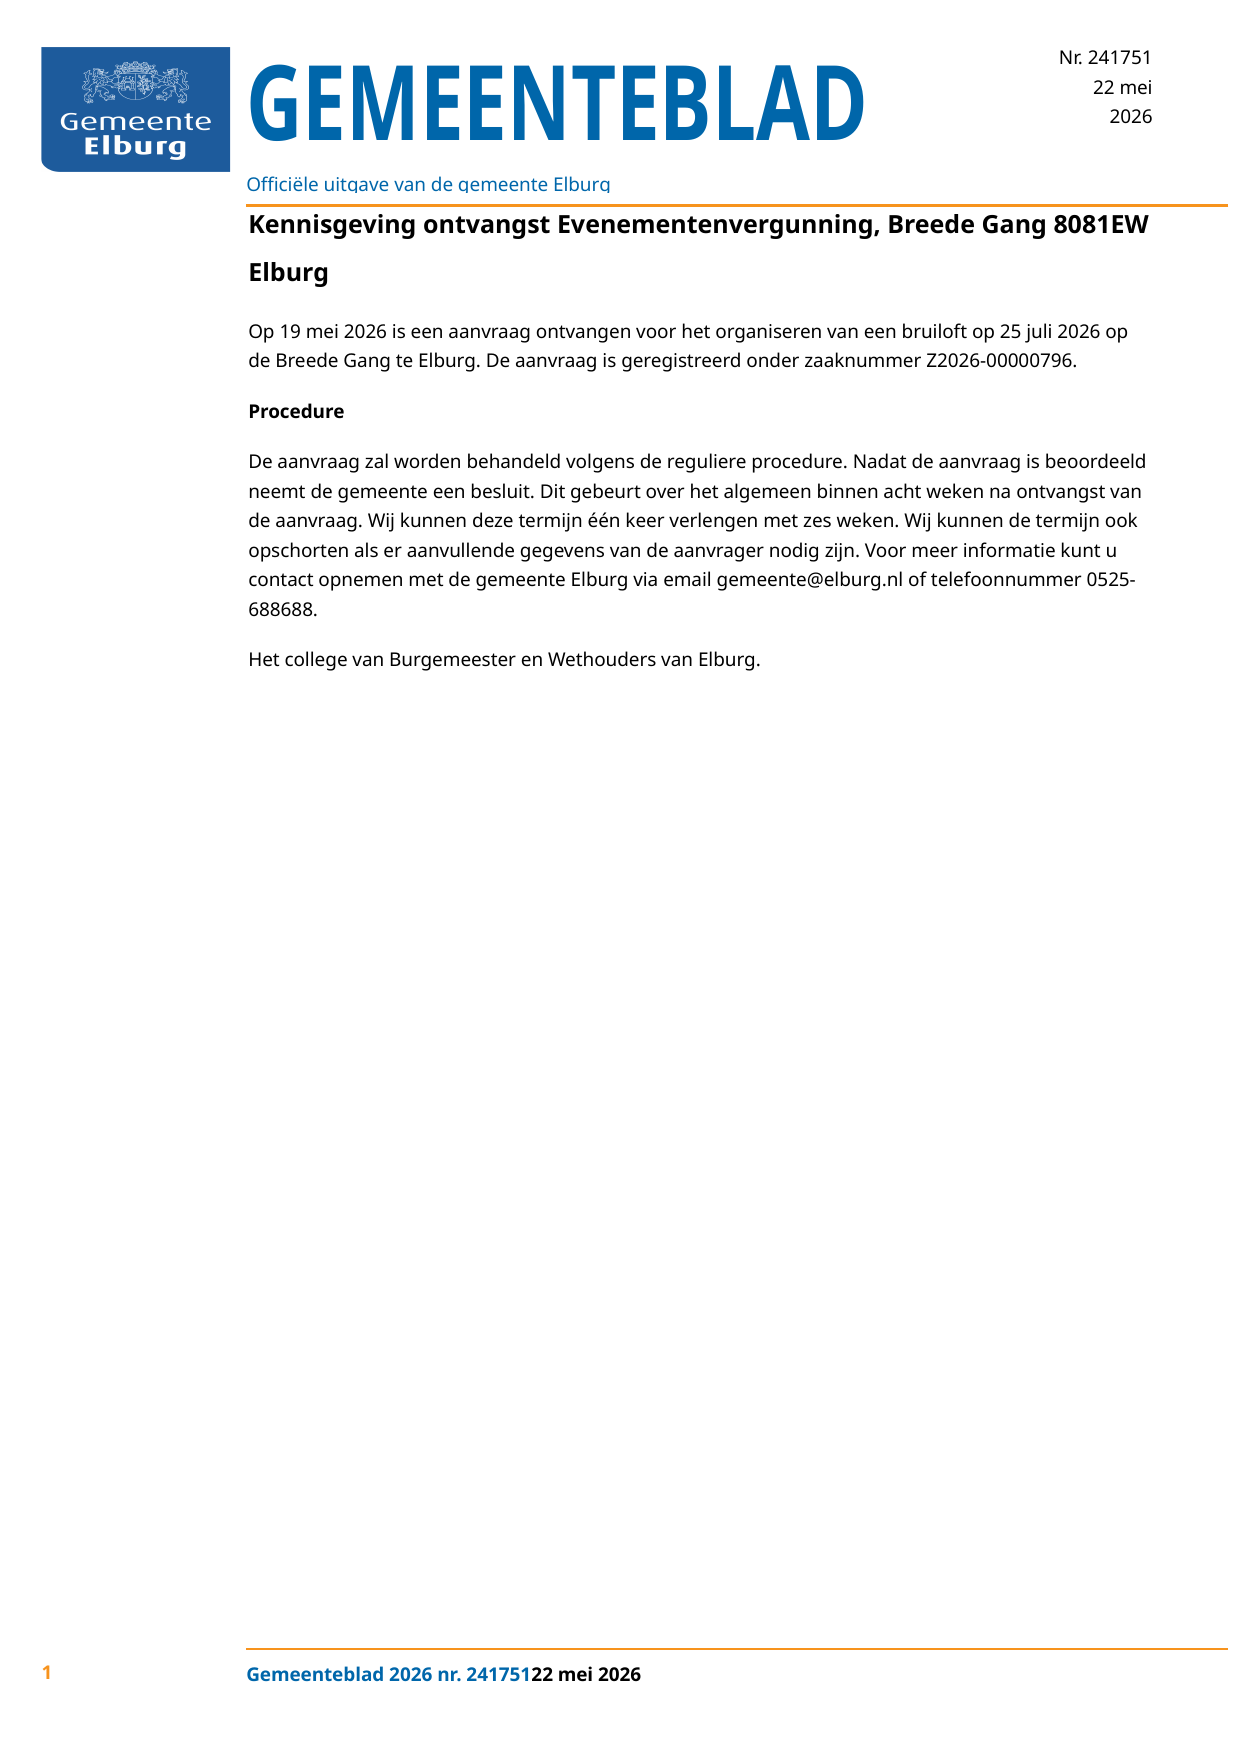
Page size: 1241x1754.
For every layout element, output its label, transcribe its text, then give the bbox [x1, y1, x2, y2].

text Procedure [248, 398, 1152, 424]
text De aanvraag zal worden behandeld volgens de reguliere procedure. Nadat de aanvraag is beoordeeld neemt de gemeente een besluit. Dit gebeurt over het algemeen binnen acht weken na ontvangst van de aanvraag. Wij kunnen deze termijn één keer verlengen met zes weken. Wij kunnen de termijn ook opschorten als er aanvullende gegevens van de aanvrager nodig zijn. Voor meer informatie kunt u contact opnemen met de gemeente Elburg via email gemeente@elburg.nl of telefoonnummer 0525-688688. [248, 448, 1152, 622]
text Het college van Burgemeester en Wethouders van Elburg. [248, 647, 1152, 672]
text Op 19 mei 2026 is een aanvraag ontvangen voor het organiseren van een bruiloft op 25 juli 2026 op de Breede Gang te Elburg. De aanvraag is geregistreerd onder zaaknummer Z2026-00000796. [248, 318, 1152, 373]
picture [41, 47, 231, 172]
text Kennisgeving ontvangst Evenementenvergunning, Breede Gang 8081EW Elburg [248, 207, 1152, 288]
